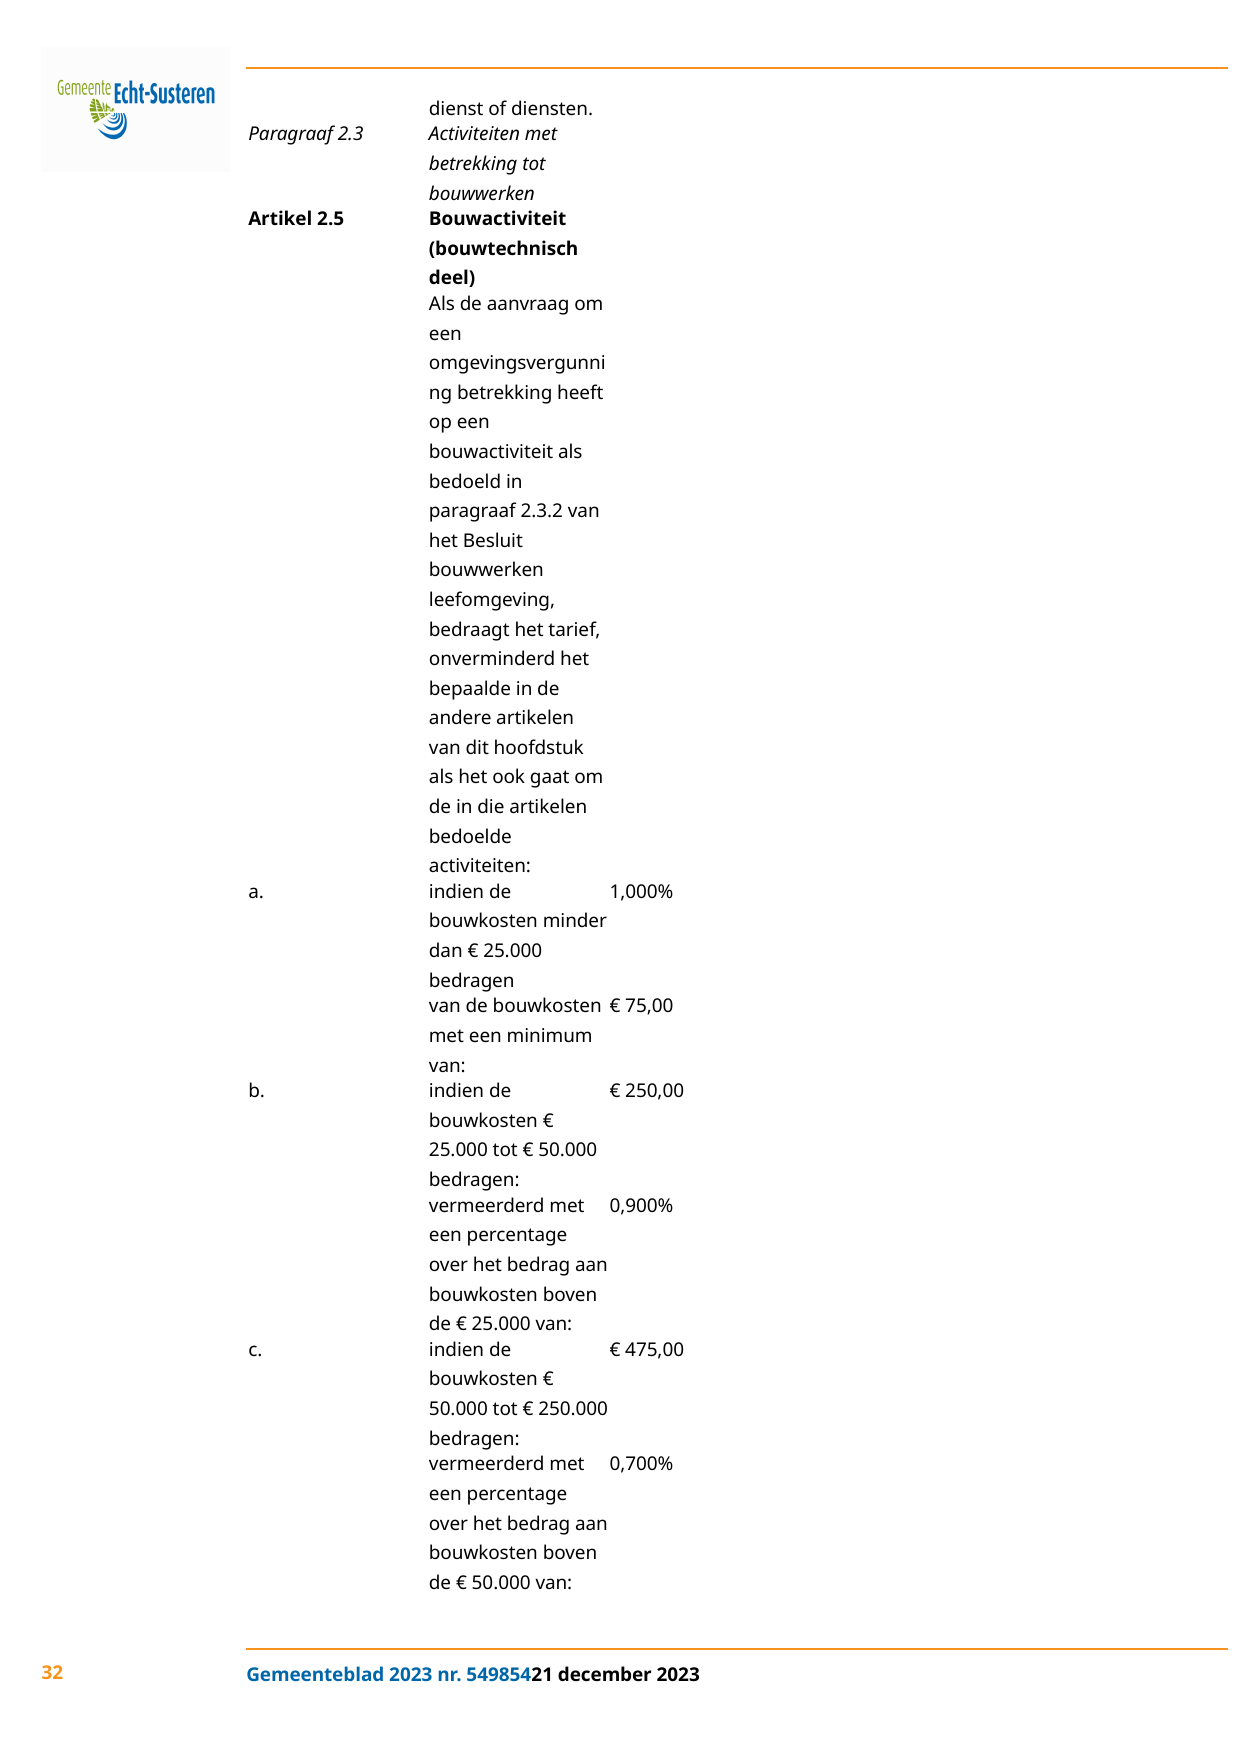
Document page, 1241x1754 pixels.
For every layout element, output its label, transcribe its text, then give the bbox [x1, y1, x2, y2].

table_cell 0,700% [609, 1451, 790, 1594]
table_cell vermeerderd met een percentage over het bedrag aan bouwkosten boven de € 50.000 van: [429, 1451, 609, 1594]
table_cell [790, 95, 971, 121]
table_cell [248, 1451, 429, 1594]
table_cell 1,000% [609, 878, 790, 993]
table_cell [790, 1192, 971, 1336]
table_cell c. [248, 1336, 429, 1451]
table_cell [790, 1336, 971, 1451]
table_cell [790, 993, 971, 1077]
table_cell indien de bouwkosten € 50.000 tot € 250.000 bedragen: [429, 1336, 609, 1451]
table_cell [609, 95, 790, 121]
table_cell [971, 95, 1152, 121]
table_cell [971, 1078, 1152, 1192]
table_cell [248, 993, 429, 1077]
table_cell € 475,00 [609, 1336, 790, 1451]
table_cell Artikel 2.5 [248, 205, 429, 290]
table_cell [248, 1192, 429, 1336]
table_cell 0,900% [609, 1192, 790, 1336]
table_cell [609, 121, 790, 205]
table_cell [971, 1336, 1152, 1451]
table_cell [609, 290, 790, 878]
table_cell [790, 1078, 971, 1192]
table_cell [790, 878, 971, 993]
picture [41, 47, 231, 172]
table_cell van de bouwkosten met een minimum van: [429, 993, 609, 1077]
table_cell indien de bouwkosten € 25.000 tot € 50.000 bedragen: [429, 1078, 609, 1192]
table_cell [248, 95, 429, 121]
table_cell Activiteiten met betrekking tot bouwwerken [429, 121, 609, 205]
table_cell € 75,00 [609, 993, 790, 1077]
table_cell [971, 1192, 1152, 1336]
table_cell [971, 290, 1152, 878]
table_cell vermeerderd met een percentage over het bedrag aan bouwkosten boven de € 25.000 van: [429, 1192, 609, 1336]
table_cell b. [248, 1078, 429, 1192]
table_cell Paragraaf 2.3 [248, 121, 429, 205]
table_cell [790, 1451, 971, 1594]
table_cell [790, 121, 971, 205]
table_cell [790, 205, 971, 290]
table_cell € 250,00 [609, 1078, 790, 1192]
table_cell dienst of diensten. [429, 95, 609, 121]
table_cell indien de bouwkosten minder dan € 25.000 bedragen [429, 878, 609, 993]
table_cell [248, 290, 429, 878]
table_cell [790, 290, 971, 878]
table_cell Bouwactiviteit (bouwtechnisch deel) [429, 205, 609, 290]
table_cell [971, 205, 1152, 290]
table_cell a. [248, 878, 429, 993]
table_cell Als de aanvraag om een omgevingsvergunning betrekking heeft op een bouwactiviteit als bedoeld in paragraaf 2.3.2 van het Besluit bouwwerken leefomgeving, bedraagt het tarief, onverminderd het bepaalde in de andere artikelen van dit hoofdstuk als het ook gaat om de in die artikelen bedoelde activiteiten: [429, 290, 609, 878]
table_cell [971, 121, 1152, 205]
table_cell [971, 878, 1152, 993]
table_cell [971, 1451, 1152, 1594]
table_cell [971, 993, 1152, 1077]
table_cell [609, 205, 790, 290]
